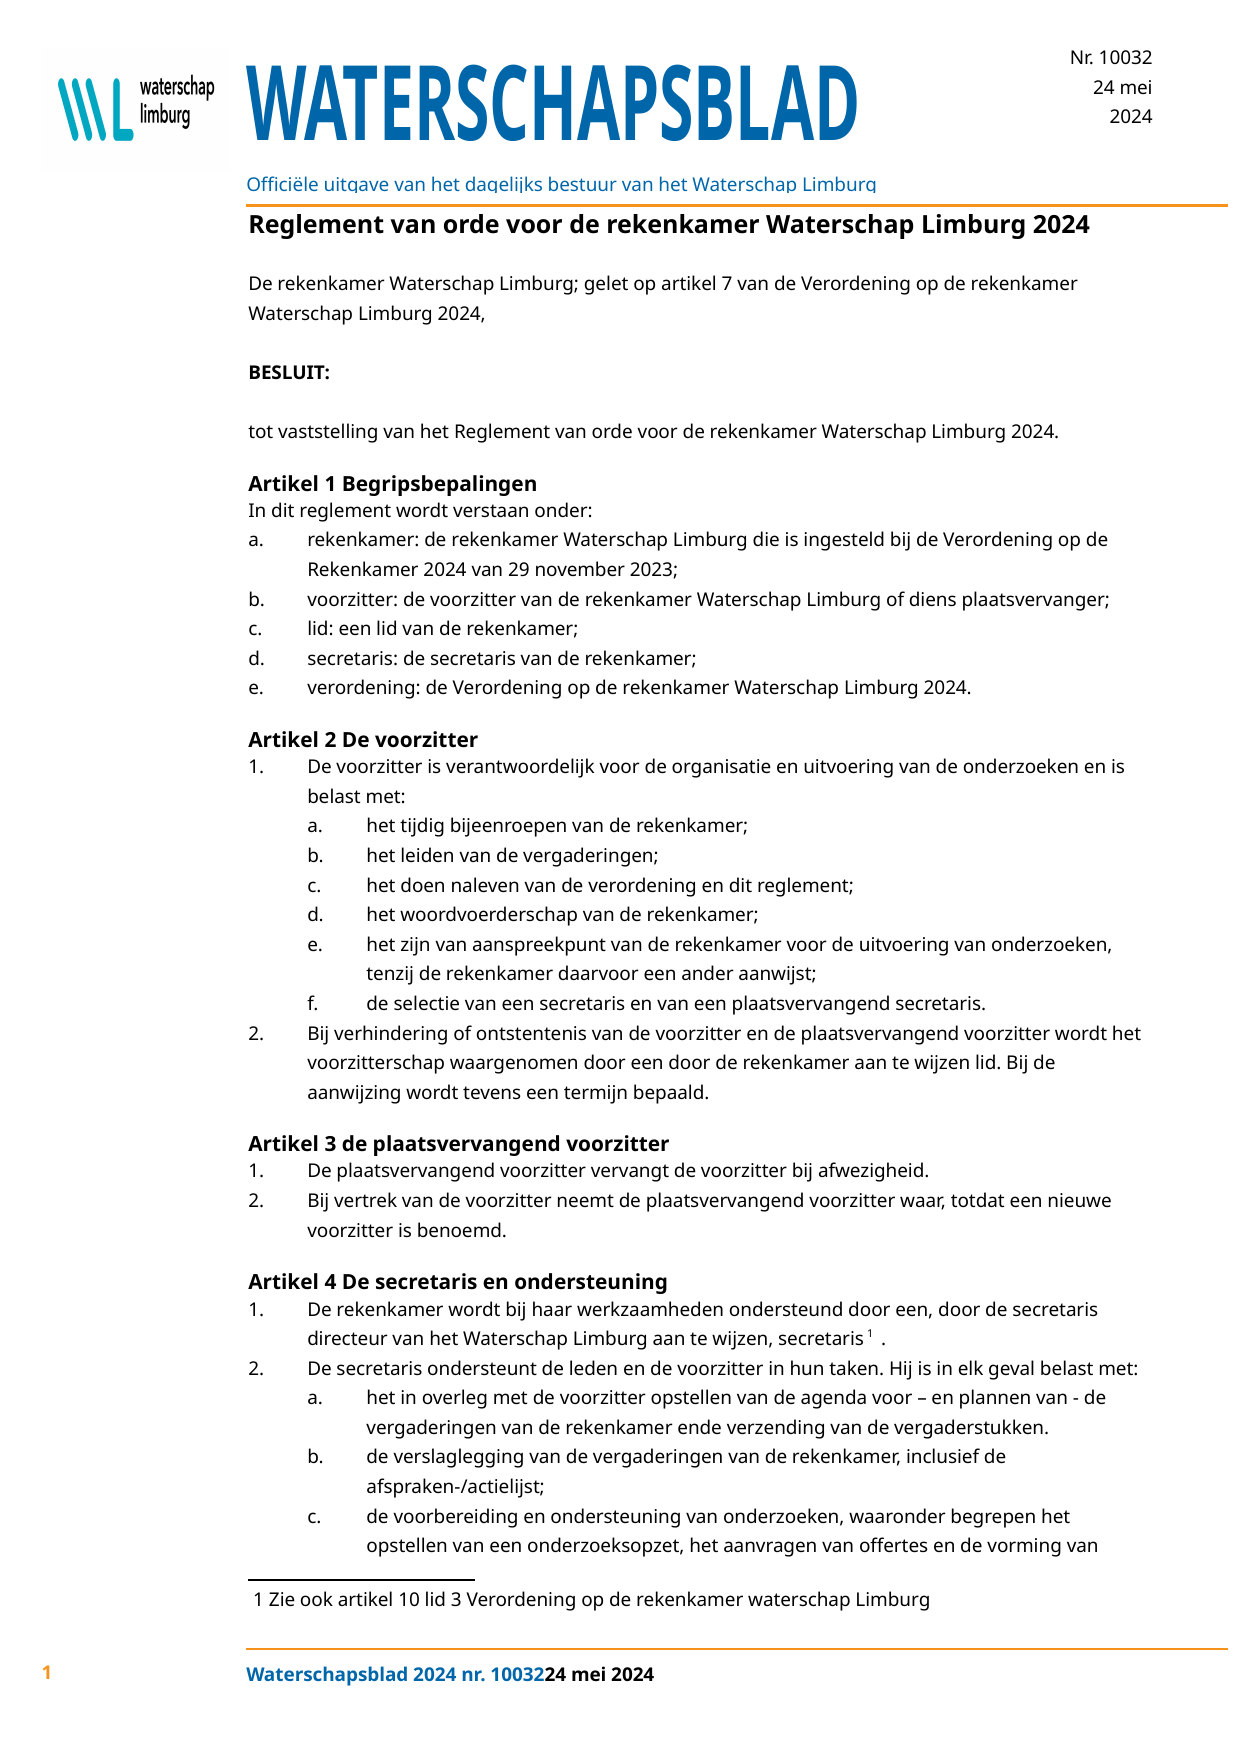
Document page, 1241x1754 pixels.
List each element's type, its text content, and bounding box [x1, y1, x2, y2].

list Bij vertrek van de voorzitter neemt de plaatsvervangend voorzitter waar, totdat een nieuwe voorzitter is benoemd. [248, 1187, 1152, 1243]
list het tijdig bijeenroepen van de rekenkamer; [307, 813, 1152, 838]
list De plaatsvervangend voorzitter vervangt de voorzitter bij afwezigheid. [248, 1158, 1152, 1183]
list het doen naleven van de verordening en dit reglement; [307, 872, 1152, 897]
list Bij verhindering of ontstentenis van de voorzitter en de plaatsvervangend voorzitter wordt het voorzitterschap waargenomen door een door de rekenkamer aan te wijzen lid. Bij de aanwijzing wordt tevens een termijn bepaald. [248, 1020, 1152, 1104]
list Zie ook artikel 10 lid 3 Verordening op de rekenkamer waterschap Limburg [248, 1586, 1152, 1612]
list De rekenkamer wordt bij haar werkzaamheden ondersteund door een, door de secretaris directeur van het Waterschap Limburg aan te wijzen, secretaris . [248, 1296, 1152, 1351]
list voorzitter: de voorzitter van de rekenkamer Waterschap Limburg of diens plaatsvervanger; [248, 586, 1152, 612]
list de selectie van een secretaris en van een plaatsvervangend secretaris. [307, 990, 1152, 1016]
list secretaris: de secretaris van de rekenkamer; [248, 645, 1152, 671]
list De secretaris ondersteunt de leden en de voorzitter in hun taken. Hij is in elk geval belast met: [248, 1355, 1152, 1381]
text Artikel 3 de plaatsvervangend voorzitter [248, 1129, 1152, 1158]
text De rekenkamer Waterschap Limburg; gelet op artikel 7 van de Verordening op de rekenkamer Waterschap Limburg 2024, [248, 270, 1152, 326]
list het zijn van aanspreekpunt van de rekenkamer voor de uitvoering van onderzoeken, tenzij de rekenkamer daarvoor een ander aanwijst; [307, 931, 1152, 986]
text Reglement van orde voor de rekenkamer Waterschap Limburg 2024 [248, 207, 1152, 241]
text BESLUIT: [248, 359, 1152, 385]
list rekenkamer: de rekenkamer Waterschap Limburg die is ingesteld bij de Verordening op de Rekenkamer 2024 van 29 november 2023; [248, 527, 1152, 582]
list de verslaglegging van de vergaderingen van de rekenkamer, inclusief de afspraken-/actielijst; [307, 1444, 1152, 1499]
list de voorbereiding en ondersteuning van onderzoeken, waaronder begrepen het opstellen van een onderzoeksopzet, het aanvragen van offertes en de vorming van [307, 1503, 1152, 1558]
list het woordvoerderschap van de rekenkamer; [307, 901, 1152, 927]
text In dit reglement wordt verstaan onder: [248, 497, 1152, 523]
list lid: een lid van de rekenkamer; [248, 615, 1152, 641]
picture [41, 47, 231, 172]
list De voorzitter is verantwoordelijk voor de organisatie en uitvoering van de onderzoeken en is belast met: [248, 753, 1152, 809]
text Artikel 2 De voorzitter [248, 725, 1152, 753]
list verordening: de Verordening op de rekenkamer Waterschap Limburg 2024. [248, 674, 1152, 700]
text Artikel 4 De secretaris en ondersteuning [248, 1267, 1152, 1296]
text Artikel 1 Begripsbepalingen [248, 469, 1152, 497]
list het in overleg met de voorzitter opstellen van de agenda voor – en plannen van - de vergaderingen van de rekenkamer ende verzending van de vergaderstukken. [307, 1384, 1152, 1440]
list het leiden van de vergaderingen; [307, 842, 1152, 868]
text tot vaststelling van het Reglement van orde voor de rekenkamer Waterschap Limburg 2024. [248, 418, 1152, 444]
